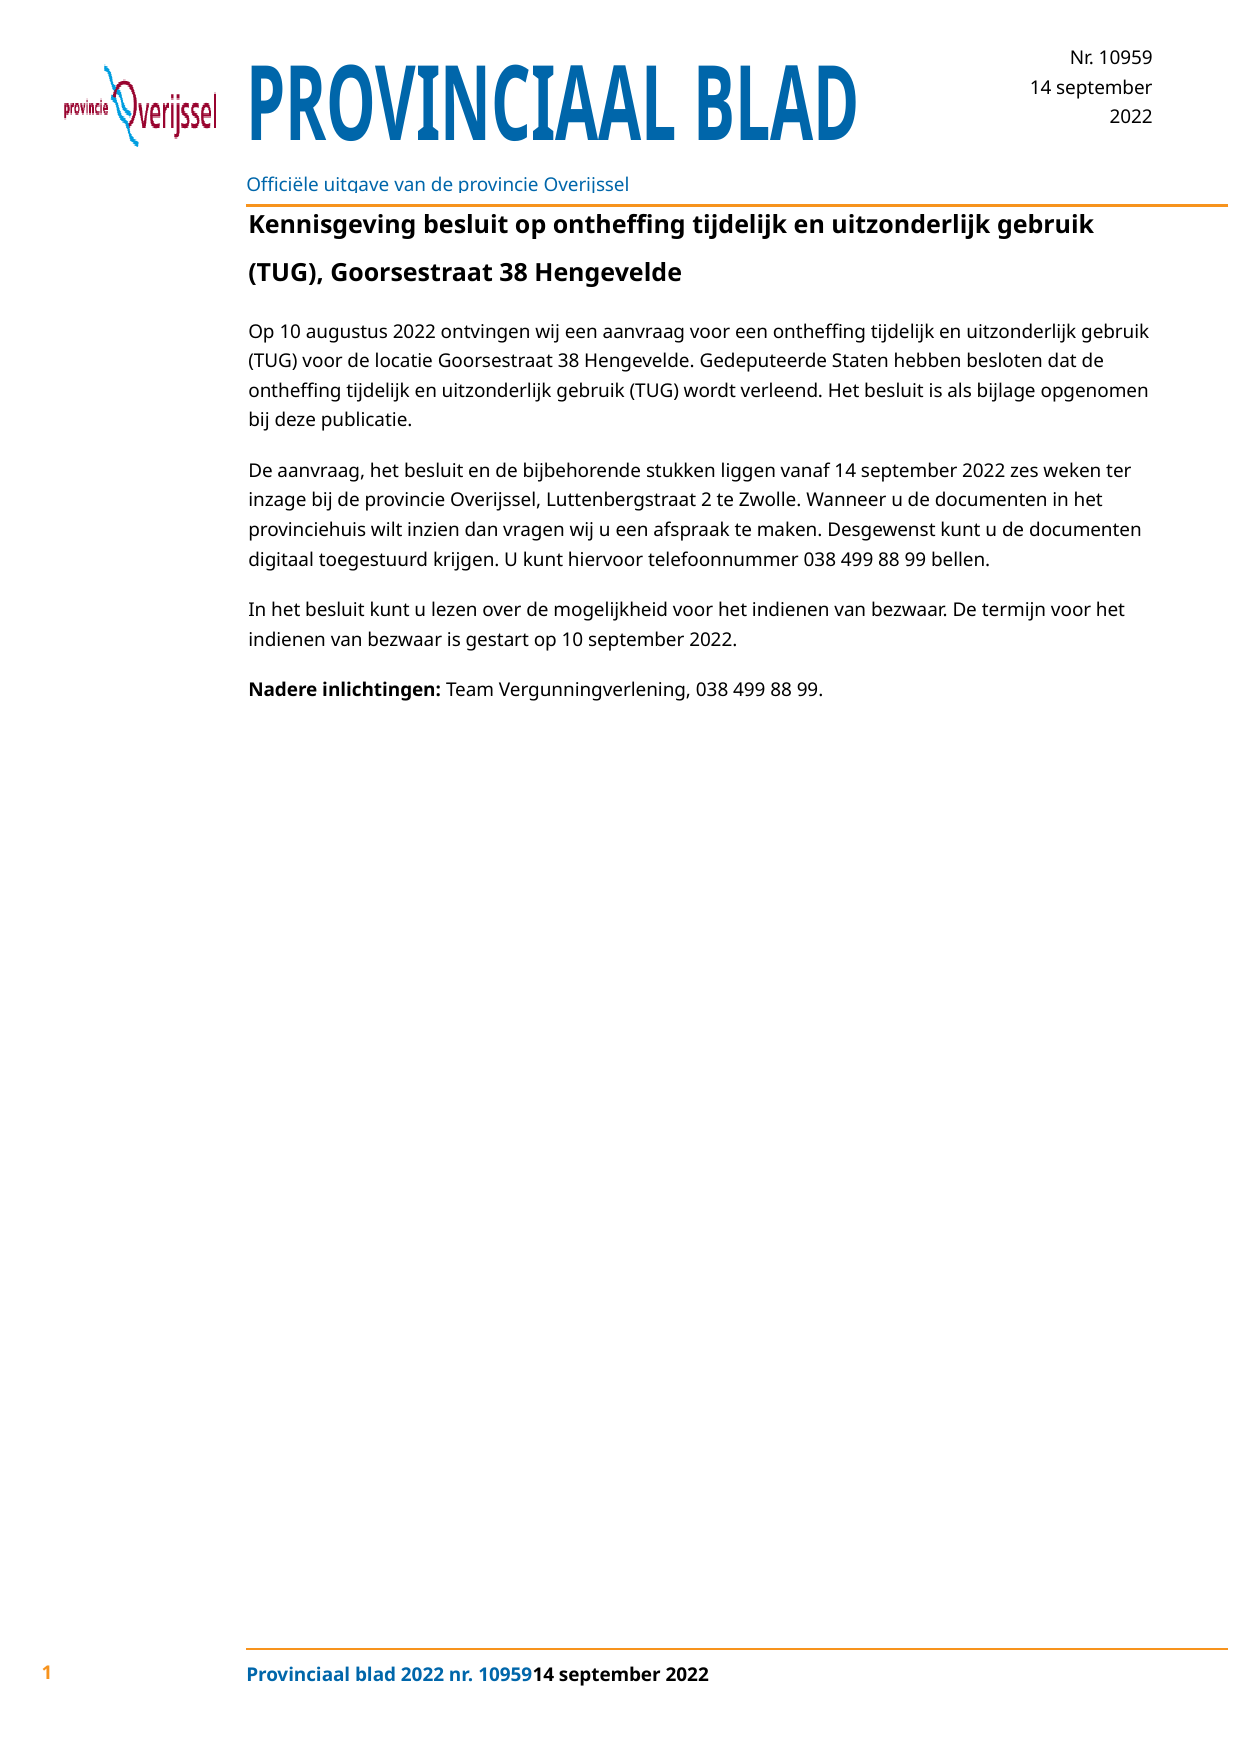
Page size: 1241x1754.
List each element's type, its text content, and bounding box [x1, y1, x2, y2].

text In het besluit kunt u lezen over de mogelijkheid voor het indienen van bezwaar. De termijn voor het indienen van bezwaar is gestart op 10 september 2022. [248, 596, 1152, 652]
text Kennisgeving besluit op ontheffing tijdelijk en uitzonderlijk gebruik (TUG), Goorsestraat 38 Hengevelde [248, 207, 1152, 288]
picture [41, 47, 231, 172]
text Nadere inlichtingen: Team Vergunningverlening, 038 499 88 99. [248, 676, 1152, 702]
text Op 10 augustus 2022 ontvingen wij een aanvraag voor een ontheffing tijdelijk en uitzonderlijk gebruik (TUG) voor de locatie Goorsestraat 38 Hengevelde. Gedeputeerde Staten hebben besloten dat de ontheffing tijdelijk en uitzonderlijk gebruik (TUG) wordt verleend. Het besluit is als bijlage opgenomen bij deze publicatie. [248, 318, 1152, 432]
text De aanvraag, het besluit en de bijbehorende stukken liggen vanaf 14 september 2022 zes weken ter inzage bij de provincie Overijssel, Luttenbergstraat 2 te Zwolle. Wanneer u de documenten in het provinciehuis wilt inzien dan vragen wij u een afspraak te maken. Desgewenst kunt u de documenten digitaal toegestuurd krijgen. U kunt hiervoor telefoonnummer 038 499 88 99 bellen. [248, 457, 1152, 572]
